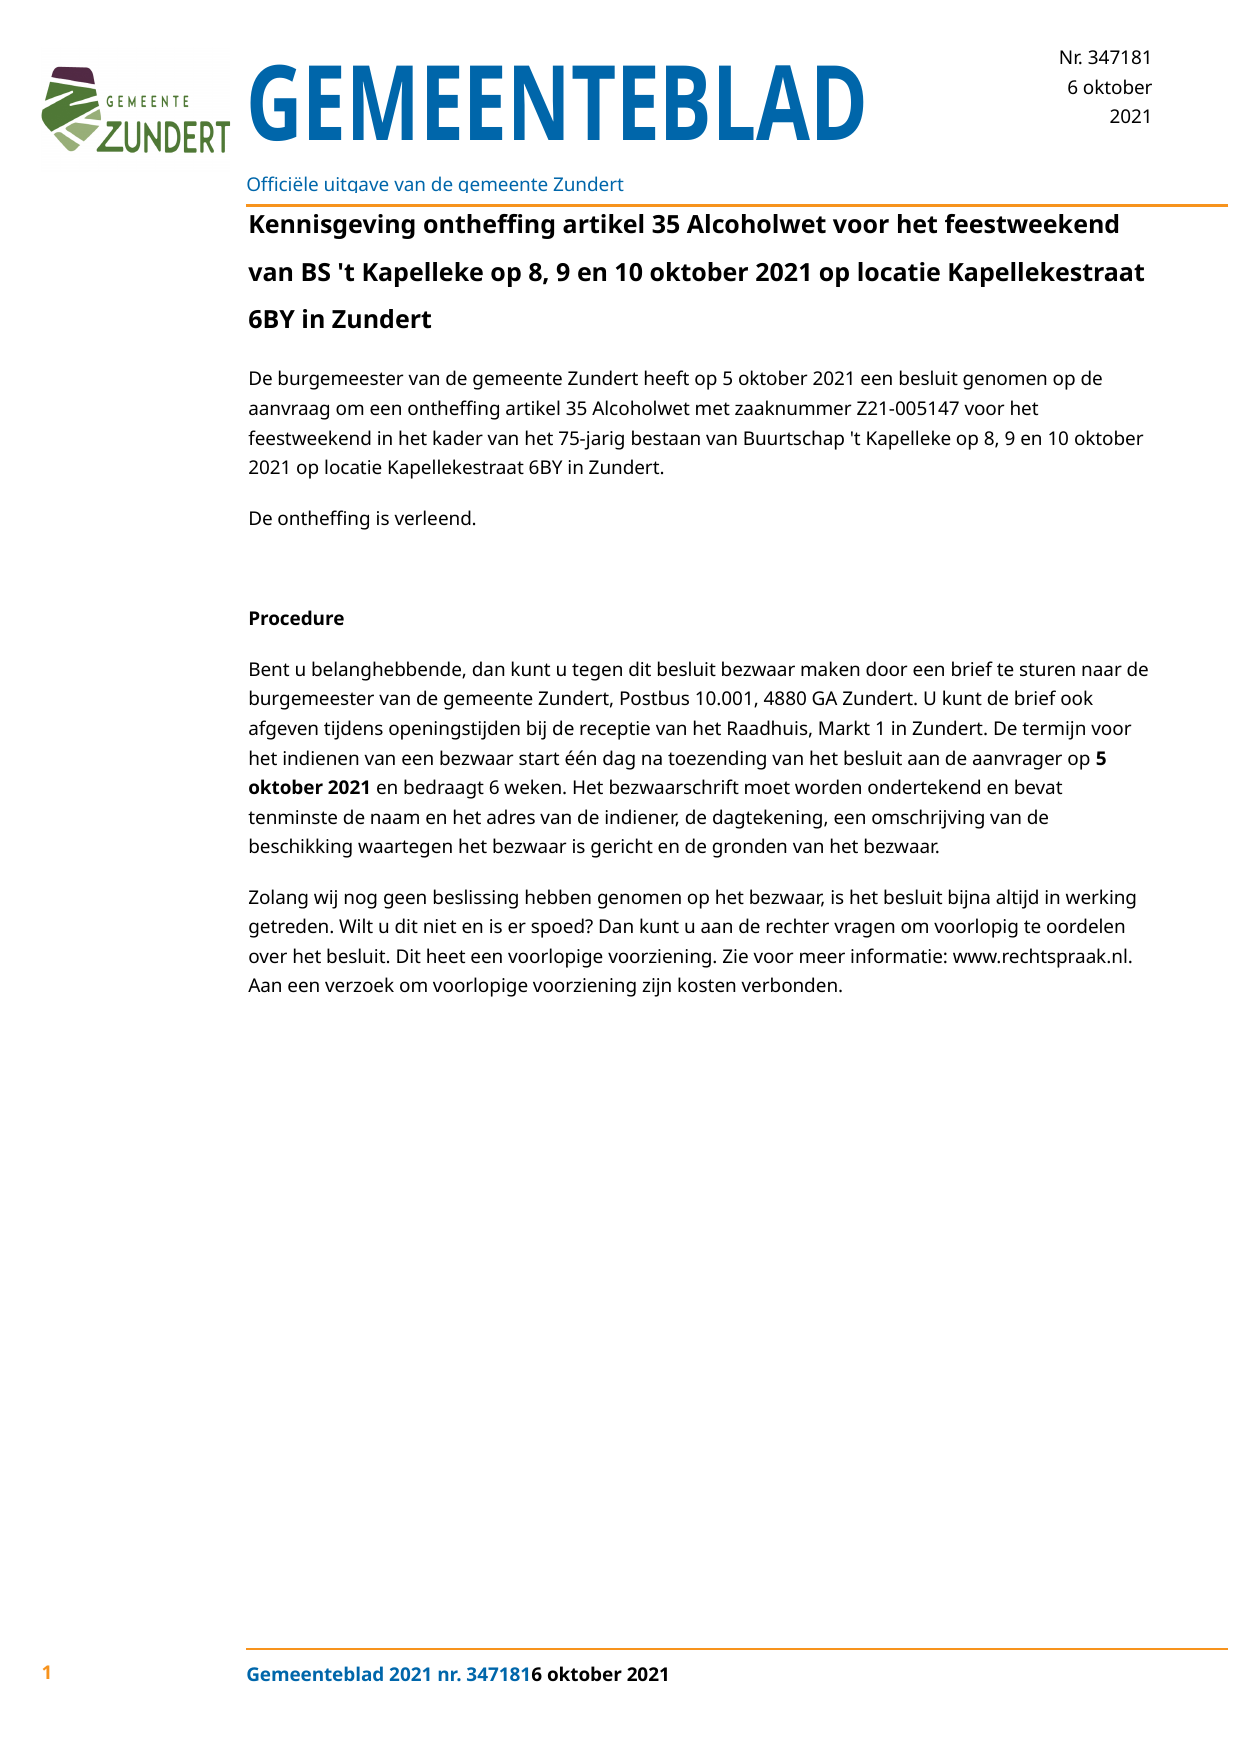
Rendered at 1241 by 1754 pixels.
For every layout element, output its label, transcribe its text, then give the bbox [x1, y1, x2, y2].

picture [41, 47, 231, 172]
text Bent u belanghebbende, dan kunt u tegen dit besluit bezwaar maken door een brief te sturen naar de burgemeester van de gemeente Zundert, Postbus 10.001, 4880 GA Zundert. U kunt de brief ook afgeven tijdens openingstijden bij de receptie van het Raadhuis, Markt 1 in Zundert. De termijn voor het indienen van een bezwaar start één dag na toezending van het besluit aan de aanvrager op 5 oktober 2021 en bedraagt 6 weken. Het bezwaarschrift moet worden ondertekend en bevat tenminste de naam en het adres van de indiener, de dagtekening, een omschrijving van de beschikking waartegen het bezwaar is gericht en de gronden van het bezwaar. [248, 656, 1152, 859]
text Procedure [248, 606, 1152, 631]
text De ontheffing is verleend. [248, 505, 1152, 530]
text Kennisgeving ontheffing artikel 35 Alcoholwet voor het feestweekend van BS 't Kapelleke op 8, 9 en 10 oktober 2021 op locatie Kapellekestraat 6BY in Zundert [248, 207, 1152, 336]
text De burgemeester van de gemeente Zundert heeft op 5 oktober 2021 een besluit genomen op de aanvraag om een ontheffing artikel 35 Alcoholwet met zaaknummer Z21-005147 voor het feestweekend in het kader van het 75-jarig bestaan van Buurtschap 't Kapelleke op 8, 9 en 10 oktober 2021 op locatie Kapellekestraat 6BY in Zundert. [248, 366, 1152, 480]
text Zolang wij nog geen beslissing hebben genomen op het bezwaar, is het besluit bijna altijd in werking getreden. Wilt u dit niet en is er spoed? Dan kunt u aan de rechter vragen om voorlopig te oordelen over het besluit. Dit heet een voorlopige voorziening. Zie voor meer informatie: www.rechtspraak.nl. Aan een verzoek om voorlopige voorziening zijn kosten verbonden. [248, 884, 1152, 998]
